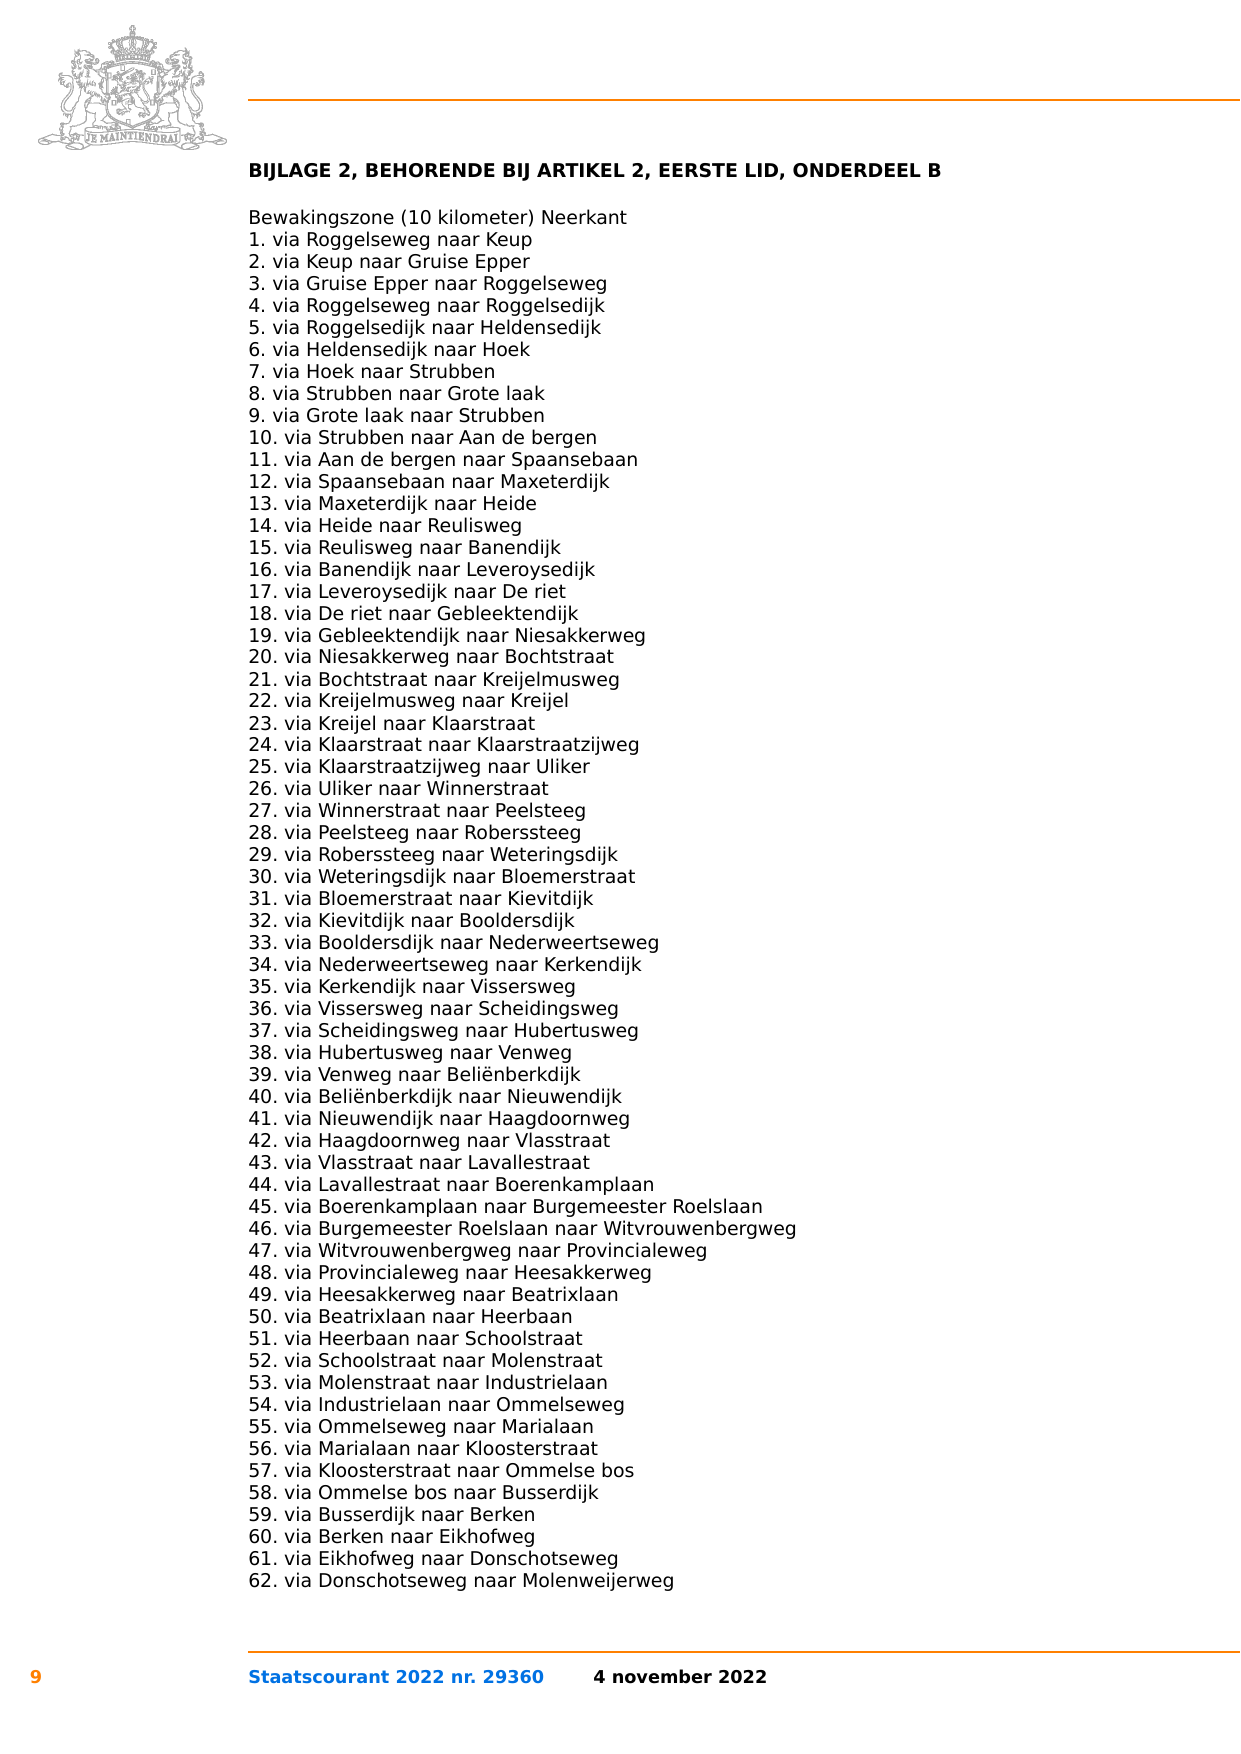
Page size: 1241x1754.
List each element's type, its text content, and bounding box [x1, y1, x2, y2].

text 6. via Heldensedijk naar Hoek [248, 339, 1163, 361]
text Bewakingszone (10 kilometer) Neerkant [248, 207, 1163, 229]
text 36. via Vissersweg naar Scheidingsweg [248, 998, 1163, 1020]
text 56. via Marialaan naar Kloosterstraat [248, 1438, 1163, 1460]
text 21. via Bochtstraat naar Kreijelmusweg [248, 668, 1163, 690]
picture [38, 25, 227, 150]
text 1. via Roggelseweg naar Keup [248, 229, 1163, 251]
text 35. via Kerkendijk naar Vissersweg [248, 976, 1163, 998]
text 5. via Roggelsedijk naar Heldensedijk [248, 317, 1163, 339]
text 32. via Kievitdijk naar Booldersdijk [248, 910, 1163, 932]
text 40. via Beliënberkdijk naar Nieuwendijk [248, 1086, 1163, 1108]
text 51. via Heerbaan naar Schoolstraat [248, 1328, 1163, 1350]
text 26. via Uliker naar Winnerstraat [248, 778, 1163, 800]
text 61. via Eikhofweg naar Donschotseweg [248, 1548, 1163, 1569]
text 29. via Roberssteeg naar Weteringsdijk [248, 844, 1163, 866]
text 24. via Klaarstraat naar Klaarstraatzijweg [248, 734, 1163, 756]
text 39. via Venweg naar Beliënberkdijk [248, 1064, 1163, 1086]
text 33. via Booldersdijk naar Nederweertseweg [248, 932, 1163, 954]
text 45. via Boerenkamplaan naar Burgemeester Roelslaan [248, 1196, 1163, 1218]
text 20. via Niesakkerweg naar Bochtstraat [248, 646, 1163, 668]
text 11. via Aan de bergen naar Spaansebaan [248, 449, 1163, 471]
text 53. via Molenstraat naar Industrielaan [248, 1372, 1163, 1394]
text 12. via Spaansebaan naar Maxeterdijk [248, 471, 1163, 493]
text 49. via Heesakkerweg naar Beatrixlaan [248, 1284, 1163, 1306]
text 54. via Industrielaan naar Ommelseweg [248, 1394, 1163, 1416]
subtitle BIJLAGE 2, BEHORENDE BIJ ARTIKEL 2, EERSTE LID, ONDERDEEL B [248, 160, 1163, 182]
text 43. via Vlasstraat naar Lavallestraat [248, 1152, 1163, 1174]
text 16. via Banendijk naar Leveroysedijk [248, 558, 1163, 581]
text 50. via Beatrixlaan naar Heerbaan [248, 1306, 1163, 1328]
text 13. via Maxeterdijk naar Heide [248, 493, 1163, 514]
text 57. via Kloosterstraat naar Ommelse bos [248, 1460, 1163, 1482]
text 15. via Reulisweg naar Banendijk [248, 537, 1163, 558]
text 30. via Weteringsdijk naar Bloemerstraat [248, 866, 1163, 888]
text 59. via Busserdijk naar Berken [248, 1504, 1163, 1526]
text 28. via Peelsteeg naar Roberssteeg [248, 822, 1163, 844]
text 7. via Hoek naar Strubben [248, 361, 1163, 383]
text 3. via Gruise Epper naar Roggelseweg [248, 273, 1163, 295]
text 19. via Gebleektendijk naar Niesakkerweg [248, 624, 1163, 646]
text 9. via Grote laak naar Strubben [248, 405, 1163, 427]
text 42. via Haagdoornweg naar Vlasstraat [248, 1130, 1163, 1152]
text 58. via Ommelse bos naar Busserdijk [248, 1482, 1163, 1504]
text 18. via De riet naar Gebleektendijk [248, 602, 1163, 624]
text 17. via Leveroysedijk naar De riet [248, 581, 1163, 602]
text 41. via Nieuwendijk naar Haagdoornweg [248, 1108, 1163, 1130]
text 55. via Ommelseweg naar Marialaan [248, 1416, 1163, 1438]
text 62. via Donschotseweg naar Molenweijerweg [248, 1569, 1163, 1592]
text 44. via Lavallestraat naar Boerenkamplaan [248, 1174, 1163, 1196]
text 2. via Keup naar Gruise Epper [248, 251, 1163, 273]
text 4. via Roggelseweg naar Roggelsedijk [248, 295, 1163, 317]
text 52. via Schoolstraat naar Molenstraat [248, 1350, 1163, 1372]
text 27. via Winnerstraat naar Peelsteeg [248, 800, 1163, 822]
text 34. via Nederweertseweg naar Kerkendijk [248, 954, 1163, 976]
text 46. via Burgemeester Roelslaan naar Witvrouwenbergweg [248, 1218, 1163, 1240]
text 31. via Bloemerstraat naar Kievitdijk [248, 888, 1163, 910]
text 23. via Kreijel naar Klaarstraat [248, 712, 1163, 734]
text 25. via Klaarstraatzijweg naar Uliker [248, 756, 1163, 778]
text 60. via Berken naar Eikhofweg [248, 1526, 1163, 1548]
text 48. via Provincialeweg naar Heesakkerweg [248, 1262, 1163, 1284]
text 47. via Witvrouwenbergweg naar Provincialeweg [248, 1240, 1163, 1262]
text 14. via Heide naar Reulisweg [248, 514, 1163, 537]
text 22. via Kreijelmusweg naar Kreijel [248, 690, 1163, 712]
text 38. via Hubertusweg naar Venweg [248, 1042, 1163, 1064]
text 8. via Strubben naar Grote laak [248, 383, 1163, 405]
text 37. via Scheidingsweg naar Hubertusweg [248, 1020, 1163, 1042]
text 10. via Strubben naar Aan de bergen [248, 427, 1163, 449]
